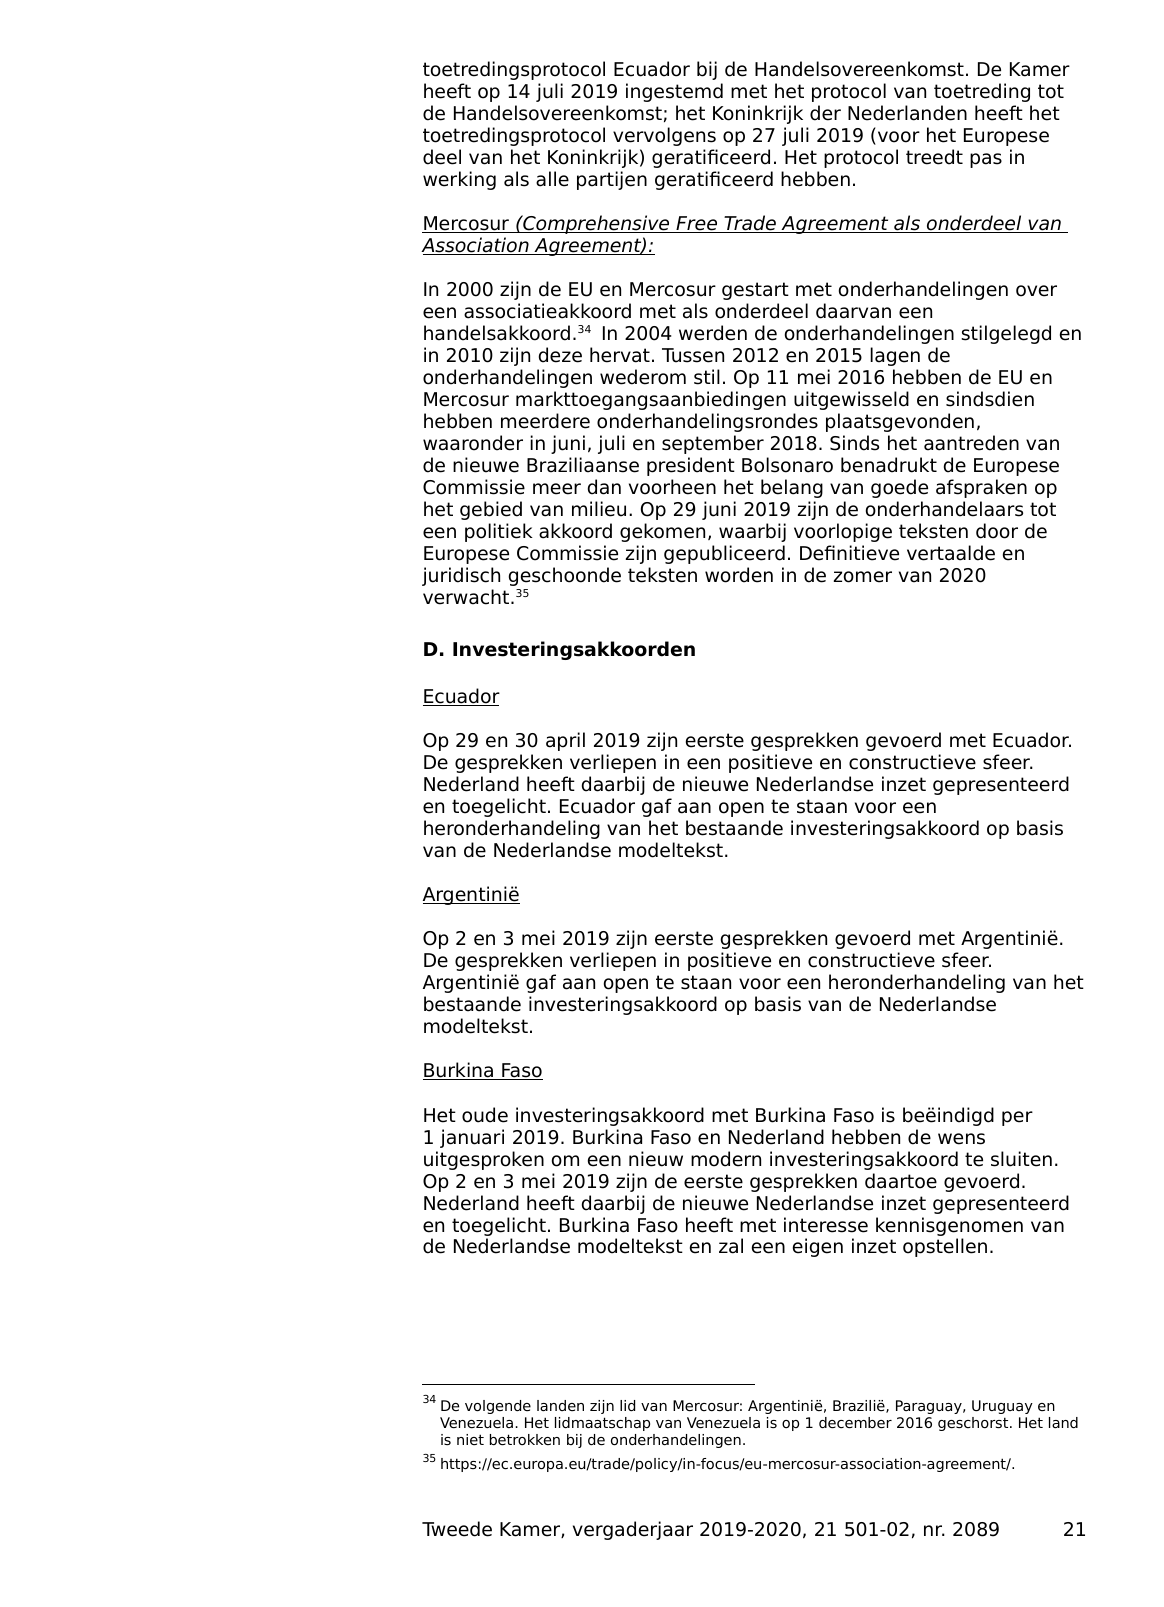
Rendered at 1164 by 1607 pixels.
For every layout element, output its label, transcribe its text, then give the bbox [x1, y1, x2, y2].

text toetredingsprotocol Ecuador bij de Handelsovereenkomst. De Kamer heeft op 14 juli 2019 ingestemd met het protocol van toetreding tot de Handelsovereenkomst; het Koninkrijk der Nederlanden heeft het toetredingsprotocol vervolgens op 27 juli 2019 (voor het Europese deel van het Koninkrijk) geratificeerd. Het protocol treedt pas in werking als alle partijen geratificeerd hebben. [422, 59, 1087, 191]
text De volgende landen zijn lid van Mercosur: Argentinië, Brazilië, Paraguay, Uruguay en Venezuela. Het lidmaatschap van Venezuela is op 1 december 2016 geschorst. Het land is niet betrokken bij de onderhandelingen. [422, 1393, 1087, 1449]
text Op 2 en 3 mei 2019 zijn eerste gesprekken gevoerd met Argentinië. De gesprekken verliepen in positieve en constructieve sfeer. Argentinië gaf aan open te staan voor een heronderhandeling van het bestaande investeringsakkoord op basis van de Nederlandse modeltekst. [422, 928, 1087, 1038]
text In 2000 zijn de EU en Mercosur gestart met onderhandelingen over een associatieakkoord met als onderdeel daarvan een handelsakkoord. In 2004 werden de onderhandelingen stilgelegd en in 2010 zijn deze hervat. Tussen 2012 en 2015 lagen de onderhandelingen wederom stil. Op 11 mei 2016 hebben de EU en Mercosur markttoegangsaanbiedingen uitgewisseld en sindsdien hebben meerdere onderhandelingsrondes plaatsgevonden, waaronder in juni, juli en september 2018. Sinds het aantreden van de nieuwe Braziliaanse president Bolsonaro benadrukt de Europese Commissie meer dan voorheen het belang van goede afspraken op het gebied van milieu. Op 29 juni 2019 zijn de onderhandelaars tot een politiek akkoord gekomen, waarbij voorlopige teksten door de Europese Commissie zijn gepubliceerd. Definitieve vertaalde en juridisch geschoonde teksten worden in de zomer van 2020 verwacht. [422, 279, 1087, 609]
subtitle Argentinië [422, 884, 1087, 906]
subtitle Mercosur (Comprehensive Free Trade Agreement als onderdeel van Association Agreement): [422, 213, 1087, 257]
subtitle Ecuador [422, 686, 1087, 708]
text Het oude investeringsakkoord met Burkina Faso is beëindigd per 1 januari 2019. Burkina Faso en Nederland hebben de wens uitgesproken om een nieuw modern investeringsakkoord te sluiten. Op 2 en 3 mei 2019 zijn de eerste gesprekken daartoe gevoerd. Nederland heeft daarbij de nieuwe Nederlandse inzet gepresenteerd en toegelicht. Burkina Faso heeft met interesse kennisgenomen van de Nederlandse modeltekst en zal een eigen inzet opstellen. [422, 1104, 1087, 1258]
subtitle Burkina Faso [422, 1060, 1087, 1082]
text Op 29 en 30 april 2019 zijn eerste gesprekken gevoerd met Ecuador. De gesprekken verliepen in een positieve en constructieve sfeer. Nederland heeft daarbij de nieuwe Nederlandse inzet gepresenteerd en toegelicht. Ecuador gaf aan open te staan voor een heronderhandeling van het bestaande investeringsakkoord op basis van de Nederlandse modeltekst. [422, 730, 1087, 862]
text https://ec.europa.eu/trade/policy/in-focus/eu-mercosur-association-agreement/. [422, 1452, 1087, 1474]
subtitle D. Investeringsakkoorden [422, 639, 1087, 661]
